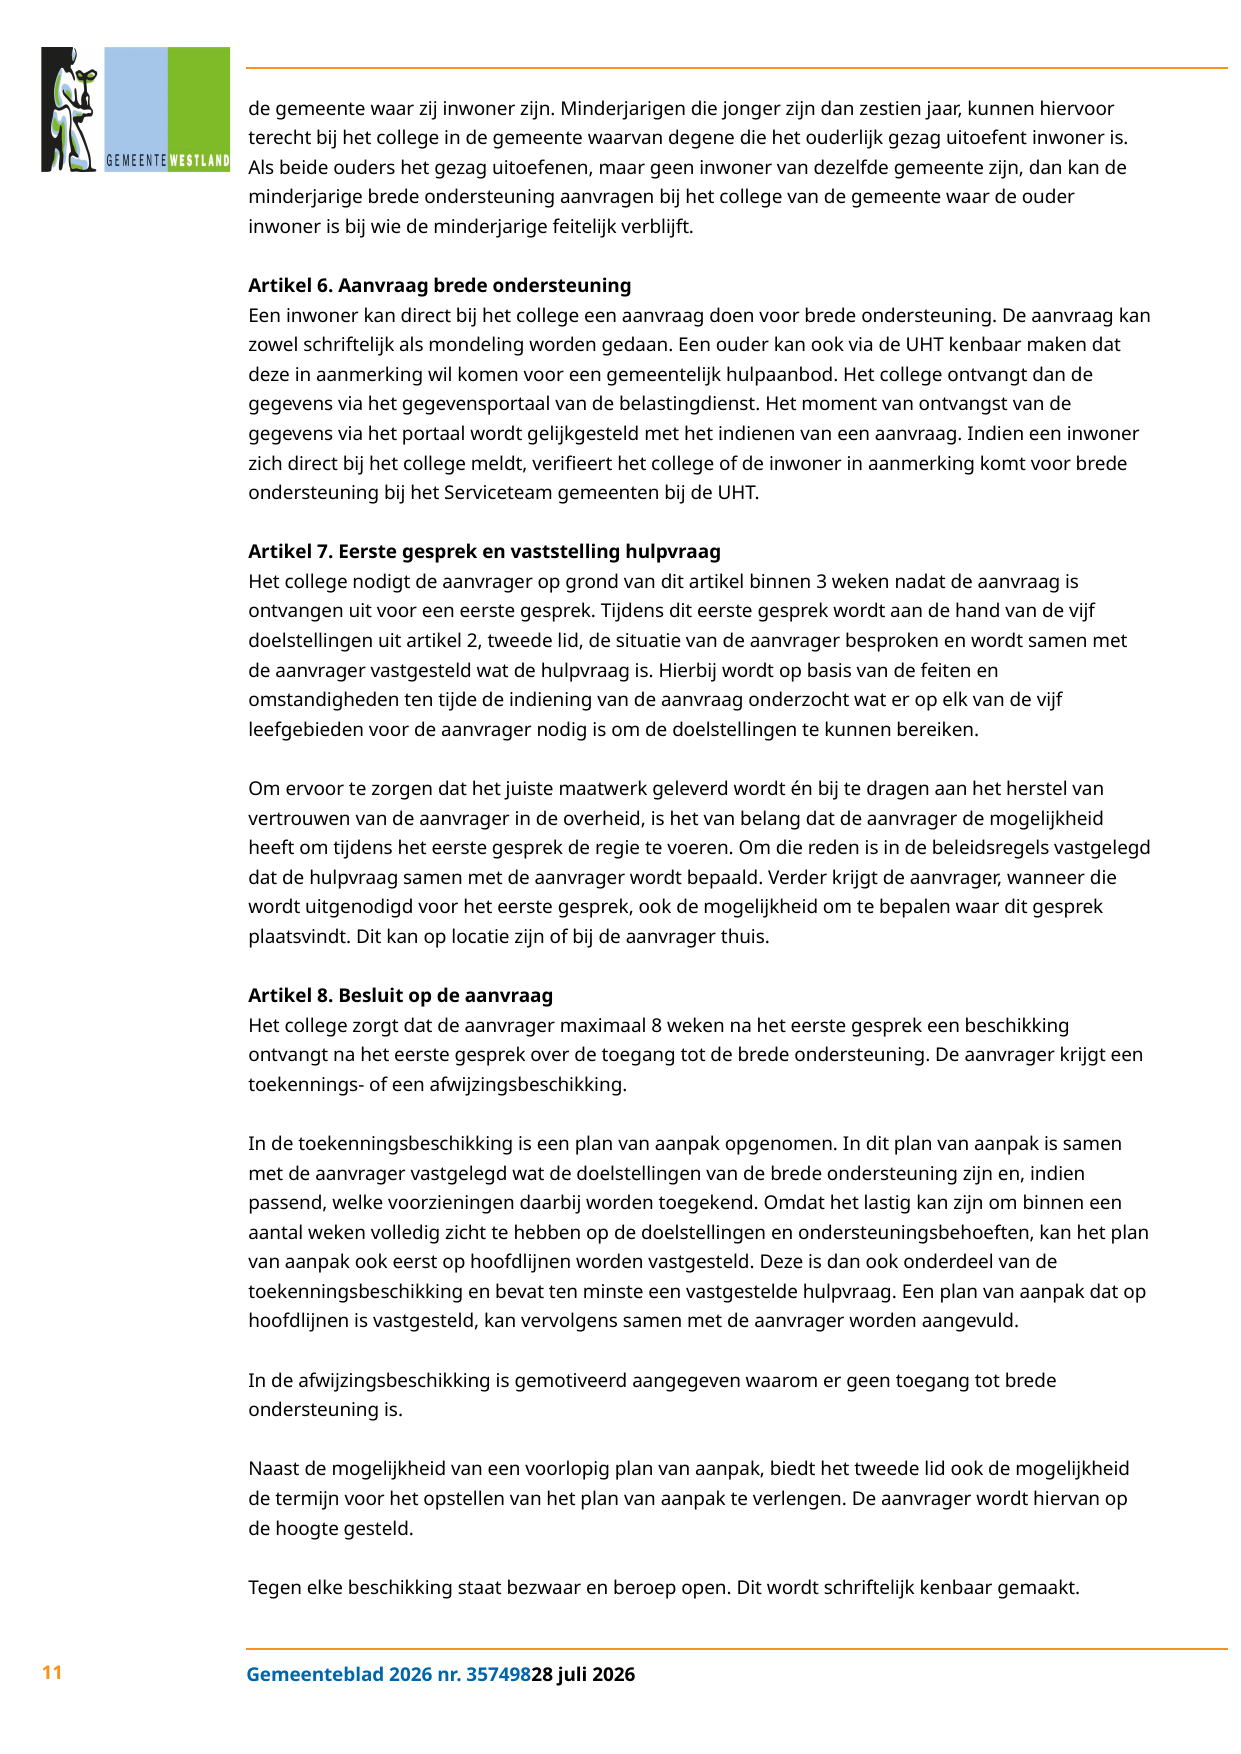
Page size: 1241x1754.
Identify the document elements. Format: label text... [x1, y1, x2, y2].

text Het college nodigt de aanvrager op grond van dit artikel binnen 3 weken nadat de aanvraag is ontvangen uit voor een eerste gesprek. Tijdens dit eerste gesprek wordt aan de hand van de vijf doelstellingen uit artikel 2, tweede lid, de situatie van de aanvrager besproken en wordt samen met de aanvrager vastgesteld wat de hulpvraag is. Hierbij wordt op basis van de feiten en omstandigheden ten tijde de indiening van de aanvraag onderzocht wat er op elk van de vijf leefgebieden voor de aanvrager nodig is om de doelstellingen te kunnen bereiken. [248, 568, 1152, 742]
text Om ervoor te zorgen dat het juiste maatwerk geleverd wordt én bij te dragen aan het herstel van vertrouwen van de aanvrager in de overheid, is het van belang dat de aanvrager de mogelijkheid heeft om tijdens het eerste gesprek de regie te voeren. Om die reden is in de beleidsregels vastgelegd dat de hulpvraag samen met de aanvrager wordt bepaald. Verder krijgt de aanvrager, wanneer die wordt uitgenodigd voor het eerste gesprek, ook de mogelijkheid om te bepalen waar dit gesprek plaatsvindt. Dit kan op locatie zijn of bij de aanvrager thuis. [248, 775, 1152, 949]
text Naast de mogelijkheid van een voorlopig plan van aanpak, biedt het tweede lid ook de mogelijkheid de termijn voor het opstellen van het plan van aanpak te verlengen. De aanvrager wordt hiervan op de hoogte gesteld. [248, 1456, 1152, 1541]
text Artikel 8. Besluit op de aanvraag [248, 982, 1152, 1008]
text de gemeente waar zij inwoner zijn. Minderjarigen die jonger zijn dan zestien jaar, kunnen hiervoor terecht bij het college in de gemeente waarvan degene die het ouderlijk gezag uitoefent inwoner is. Als beide ouders het gezag uitoefenen, maar geen inwoner van dezelfde gemeente zijn, dan kan de minderjarige brede ondersteuning aanvragen bij het college van de gemeente waar de ouder inwoner is bij wie de minderjarige feitelijk verblijft. [248, 95, 1152, 239]
text In de toekenningsbeschikking is een plan van aanpak opgenomen. In dit plan van aanpak is samen met de aanvrager vastgelegd wat de doelstellingen van de brede ondersteuning zijn en, indien passend, welke voorzieningen daarbij worden toegekend. Omdat het lastig kan zijn om binnen een aantal weken volledig zicht te hebben op de doelstellingen en ondersteuningsbehoeften, kan het plan van aanpak ook eerst op hoofdlijnen worden vastgesteld. Deze is dan ook onderdeel van de toekenningsbeschikking en bevat ten minste een vastgestelde hulpvraag. Een plan van aanpak dat op hoofdlijnen is vastgesteld, kan vervolgens samen met de aanvrager worden aangevuld. [248, 1130, 1152, 1333]
text Artikel 6. Aanvraag brede ondersteuning [248, 272, 1152, 298]
text In de afwijzingsbeschikking is gemotiveerd aangegeven waarom er geen toegang tot brede ondersteuning is. [248, 1367, 1152, 1422]
text Het college zorgt dat de aanvrager maximaal 8 weken na het eerste gesprek een beschikking ontvangt na het eerste gesprek over de toegang tot de brede ondersteuning. De aanvrager krijgt een toekennings- of een afwijzingsbeschikking. [248, 1012, 1152, 1097]
text Artikel 7. Eerste gesprek en vaststelling hulpvraag [248, 538, 1152, 564]
picture [41, 47, 231, 172]
text Een inwoner kan direct bij het college een aanvraag doen voor brede ondersteuning. De aanvraag kan zowel schriftelijk als mondeling worden gedaan. Een ouder kan ook via de UHT kenbaar maken dat deze in aanmerking wil komen voor een gemeentelijk hulpaanbod. Het college ontvangt dan de gegevens via het gegevensportaal van de belastingdienst. Het moment van ontvangst van de gegevens via het portaal wordt gelijkgesteld met het indienen van een aanvraag. Indien een inwoner zich direct bij het college meldt, verifieert het college of de inwoner in aanmerking komt voor brede ondersteuning bij het Serviceteam gemeenten bij de UHT. [248, 302, 1152, 505]
text Tegen elke beschikking staat bezwaar en beroep open. Dit wordt schriftelijk kenbaar gemaakt. [248, 1574, 1152, 1600]
